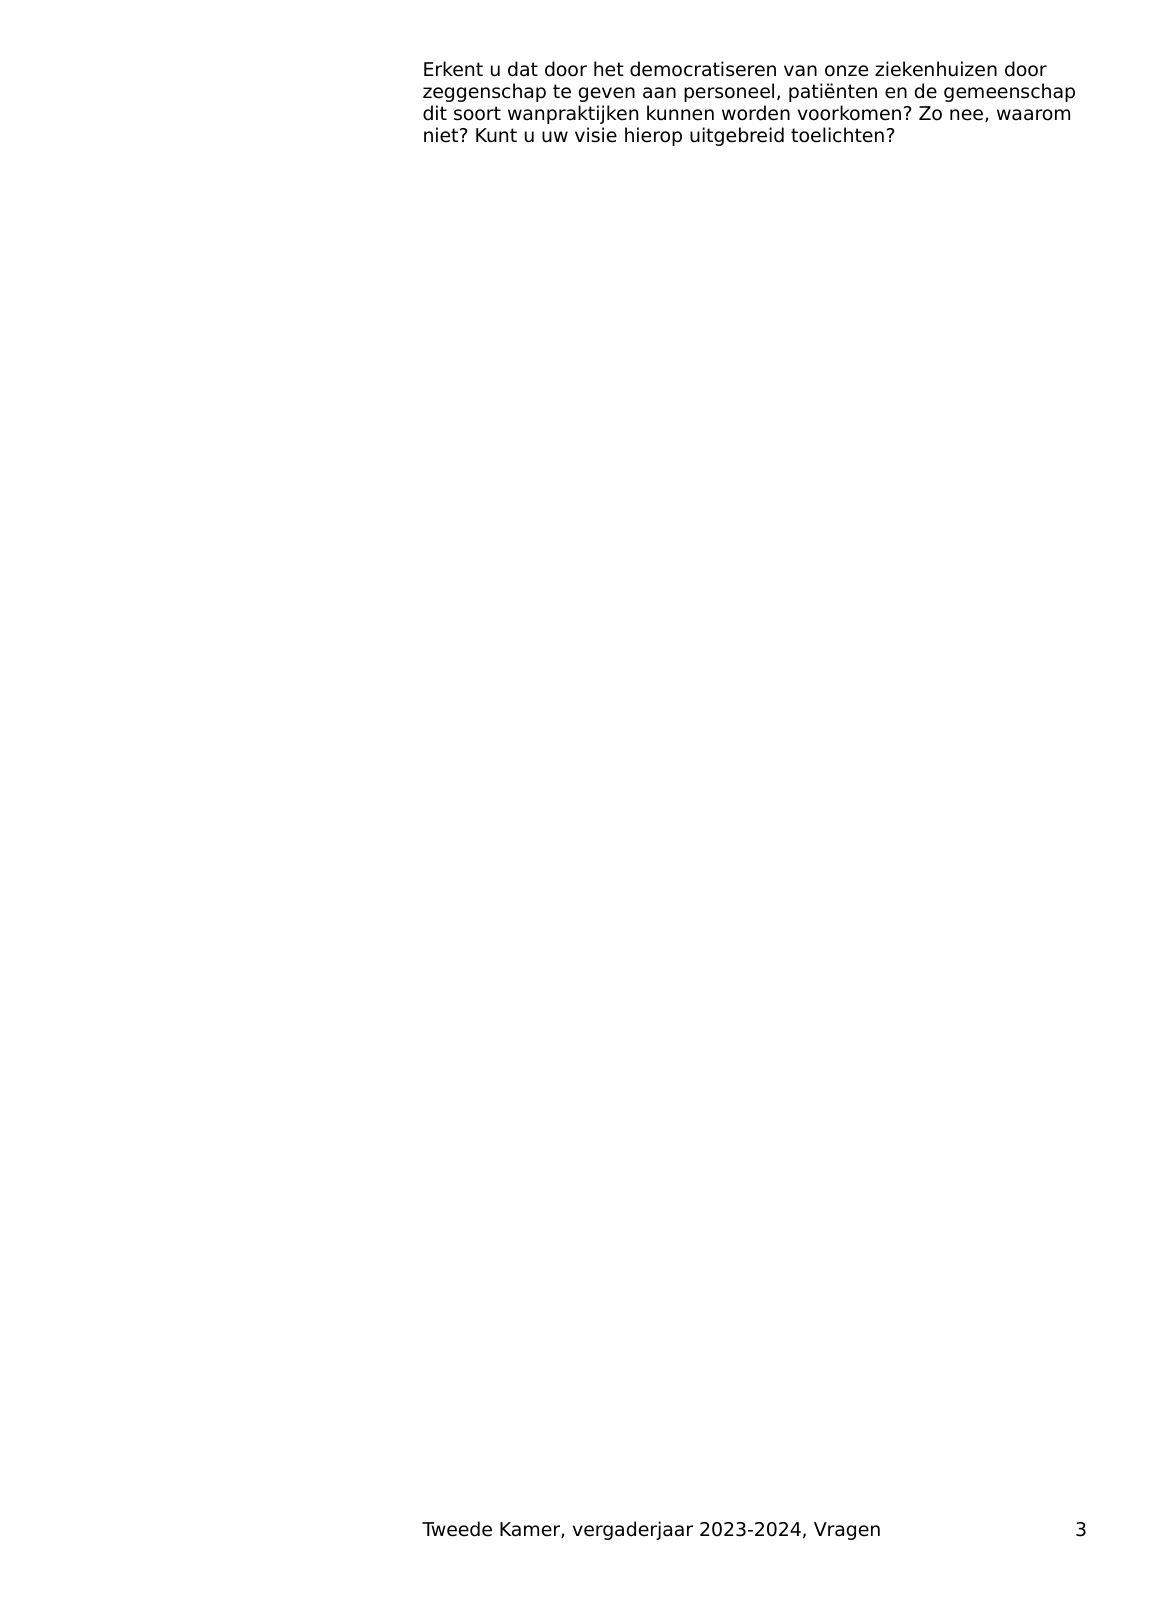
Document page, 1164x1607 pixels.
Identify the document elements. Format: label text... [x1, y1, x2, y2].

text Erkent u dat door het democratiseren van onze ziekenhuizen door zeggenschap te geven aan personeel, patiënten en de gemeenschap dit soort wanpraktijken kunnen worden voorkomen? Zo nee, waarom niet? Kunt u uw visie hierop uitgebreid toelichten? [422, 59, 1087, 147]
